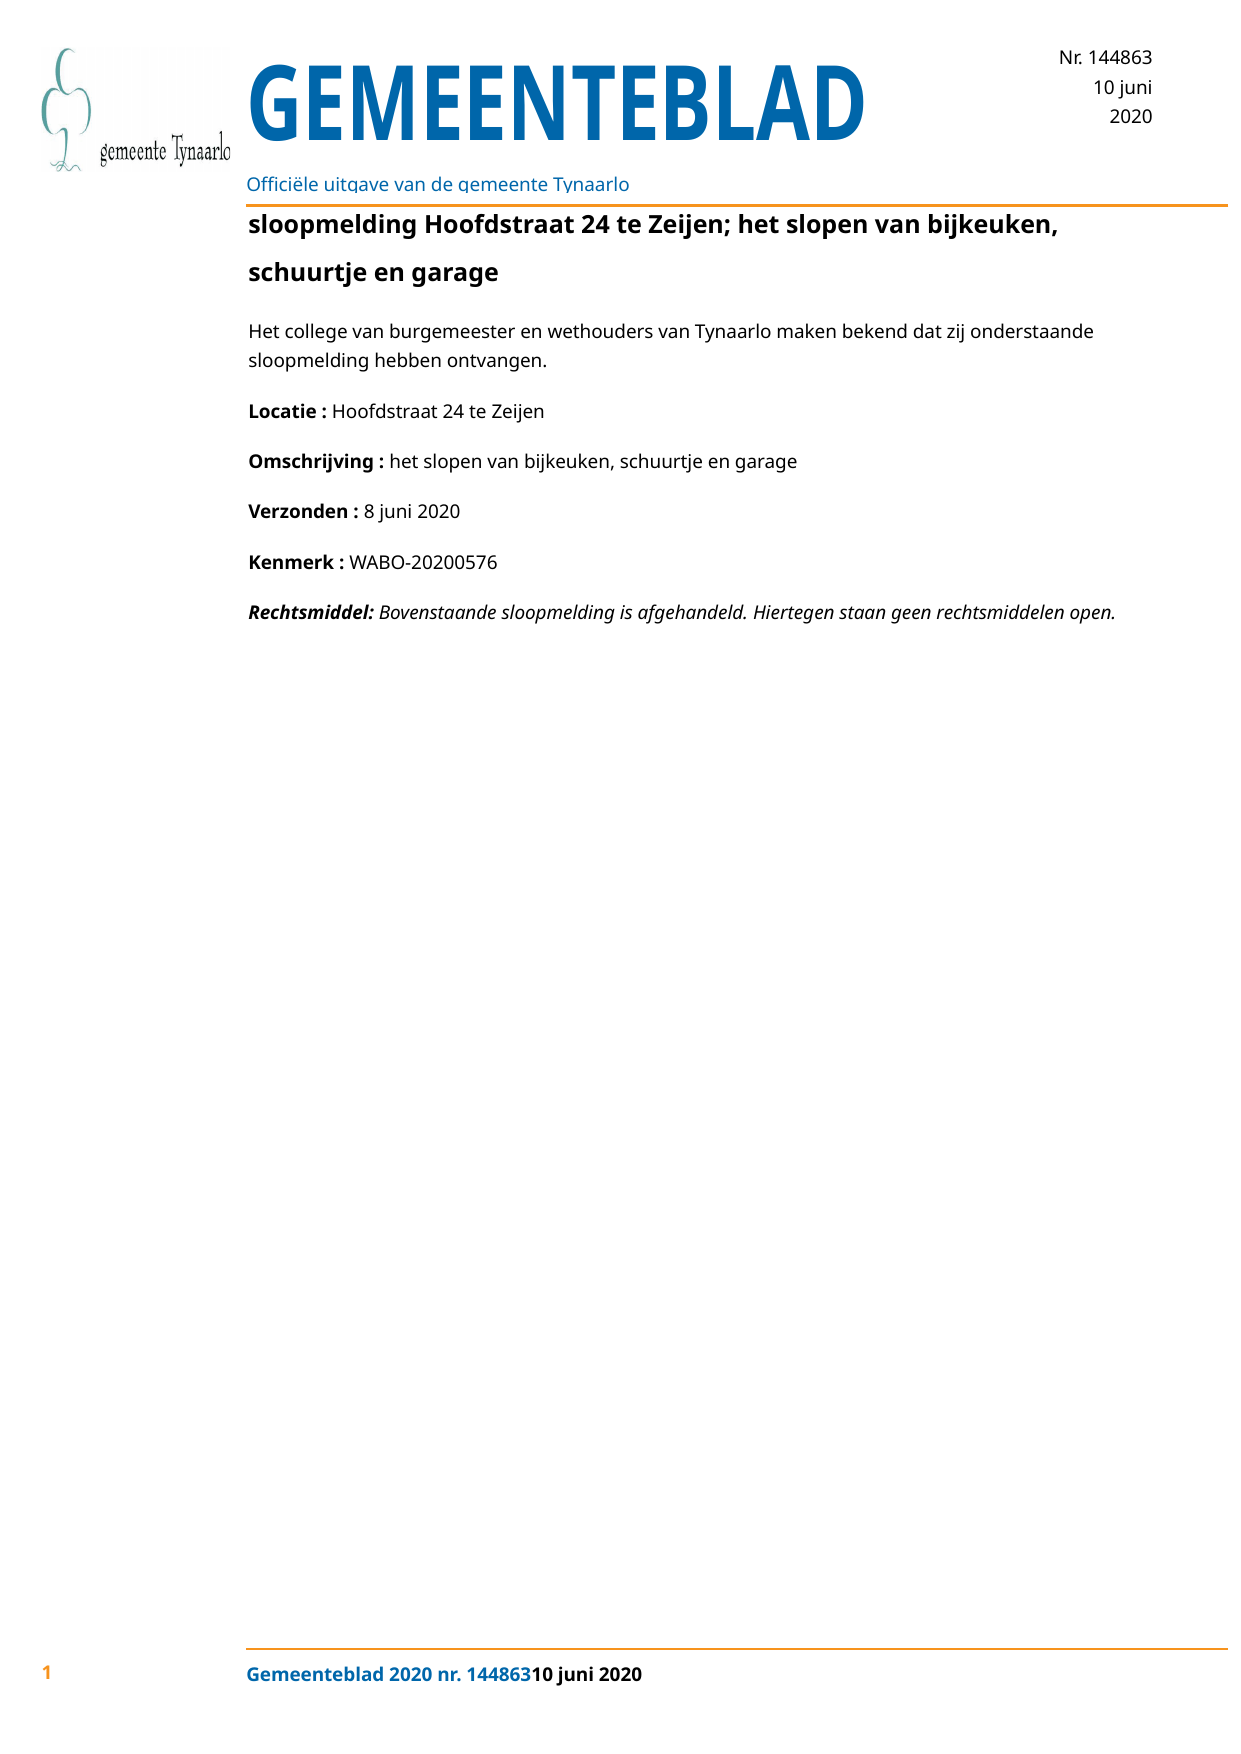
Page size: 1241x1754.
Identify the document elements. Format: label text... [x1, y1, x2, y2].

text Omschrijving : het slopen van bijkeuken, schuurtje en garage [248, 448, 1152, 474]
text sloopmelding Hoofdstraat 24 te Zeijen; het slopen van bijkeuken, schuurtje en garage [248, 207, 1152, 288]
text Het college van burgemeester en wethouders van Tynaarlo maken bekend dat zij onderstaande sloopmelding hebben ontvangen. [248, 318, 1152, 373]
text Rechtsmiddel: Bovenstaande sloopmelding is afgehandeld. Hiertegen staan geen rechtsmiddelen open. [248, 599, 1152, 625]
text Verzonden : 8 juni 2020 [248, 499, 1152, 524]
picture [41, 47, 231, 172]
text Kenmerk : WABO-20200576 [248, 549, 1152, 575]
text Locatie : Hoofdstraat 24 te Zeijen [248, 398, 1152, 424]
